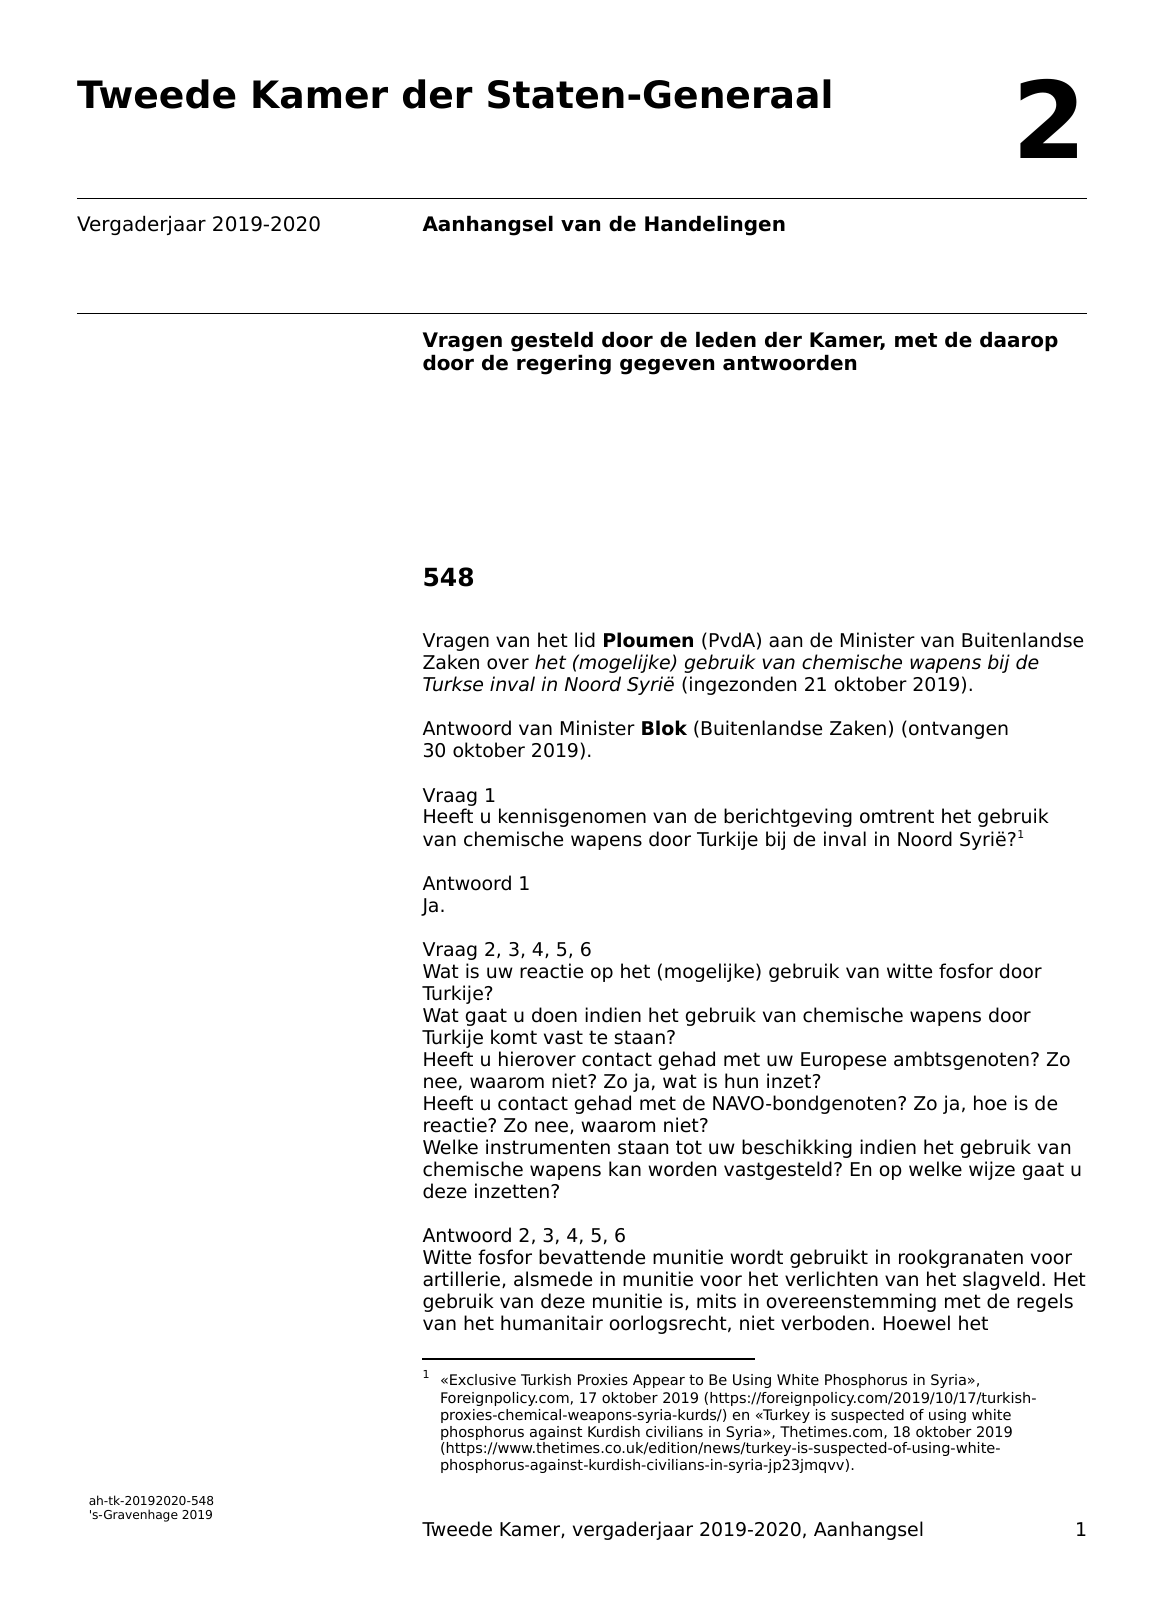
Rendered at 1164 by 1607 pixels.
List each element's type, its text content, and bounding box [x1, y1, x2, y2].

text Heeft u hierover contact gehad met uw Europese ambtsgenoten? Zo nee, waarom niet? Zo ja, wat is hun inzet? [422, 1049, 1087, 1093]
text Witte fosfor bevattende munitie wordt gebruikt in rookgranaten voor artillerie, alsmede in munitie voor het verlichten van het slagveld. Het gebruik van deze munitie is, mits in overeenstemming met de regels van het humanitair oorlogsrecht, niet verboden. Hoewel het [422, 1247, 1087, 1334]
text Ja. [422, 894, 1087, 917]
text Vragen van het lid Ploumen (PvdA) aan de Minister van Buitenlandse Zaken over het (mogelijke) gebruik van chemische wapens bij de Turkse inval in Noord Syrië (ingezonden 21 oktober 2019). [422, 630, 1087, 696]
text 548 [422, 563, 1087, 592]
text Vraag 1 [422, 784, 1087, 806]
text Wat gaat u doen indien het gebruik van chemische wapens door Turkije komt vast te staan? [422, 1005, 1087, 1049]
table_header Tweede Kamer der Staten-Generaal [77, 59, 886, 198]
text Antwoord van Minister Blok (Buitenlandse Zaken) (ontvangen 30 oktober 2019). [422, 718, 1087, 762]
text ah-tk-20192020-548 [88, 1494, 323, 1508]
table_header 2 [886, 59, 1087, 198]
text Heeft u contact gehad met de NAVO-bondgenoten? Zo ja, hoe is de reactie? Zo nee, waarom niet? [422, 1093, 1087, 1137]
table_cell Aanhangsel van de Handelingen [422, 199, 1087, 313]
table_cell Vragen gesteld door de leden der Kamer, met de daarop door de regering gegeven antwoorden [422, 314, 1087, 375]
text 's-Gravenhage 2019 [88, 1508, 323, 1522]
text «Exclusive Turkish Proxies Appear to Be Using White Phosphorus in Syria», Foreignpolicy.com, 17 oktober 2019 (https://foreignpolicy.com/2019/10/17/turkish-proxies-chemical-weapons-syria-kurds/) en «Turkey is suspected of using white phosphorus against Kurdish civilians in Syria», Thetimes.com, 18 oktober 2019 (https://www.thetimes.co.uk/edition/news/turkey-is-suspected-of-using-white-phosphorus-against-kurdish-civilians-in-syria-jp23jmqvv). [422, 1368, 1087, 1474]
text Wat is uw reactie op het (mogelijke) gebruik van witte fosfor door Turkije? [422, 961, 1087, 1005]
text Heeft u kennisgenomen van de berichtgeving omtrent het gebruik van chemische wapens door Turkije bij de inval in Noord Syrië? [422, 806, 1087, 850]
text Vraag 2, 3, 4, 5, 6 [422, 939, 1087, 961]
text Antwoord 2, 3, 4, 5, 6 [422, 1225, 1087, 1247]
text Welke instrumenten staan tot uw beschikking indien het gebruik van chemische wapens kan worden vastgesteld? En op welke wijze gaat u deze inzetten? [422, 1137, 1087, 1202]
table_cell Vergaderjaar 2019-2020 [77, 199, 422, 313]
table_cell [77, 314, 422, 375]
text Antwoord 1 [422, 873, 1087, 894]
